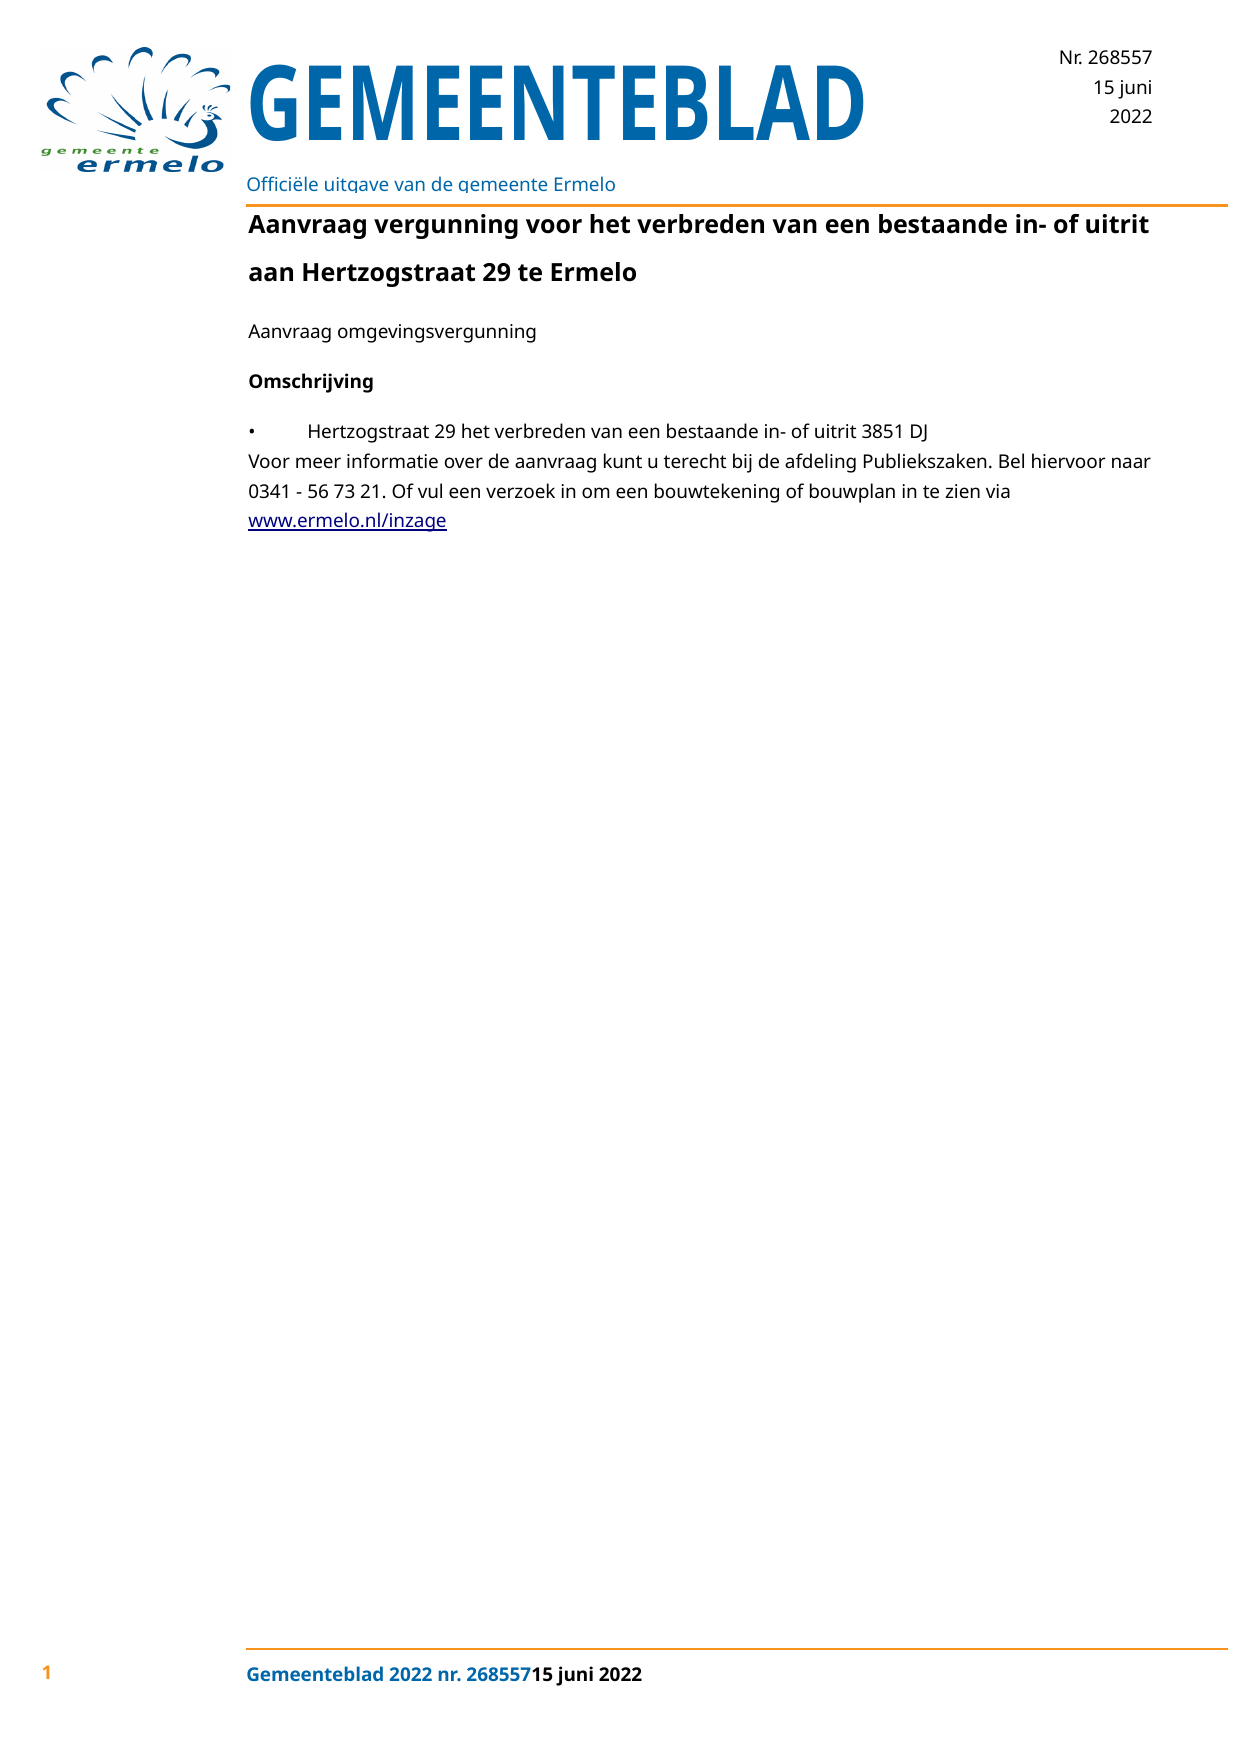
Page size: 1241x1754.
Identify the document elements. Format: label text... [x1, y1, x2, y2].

text Omschrijving [248, 368, 1152, 394]
text Voor meer informatie over de aanvraag kunt u terecht bij de afdeling Publiekszaken. Bel hiervoor naar 0341 - 56 73 21. Of vul een verzoek in om een bouwtekening of bouwplan in te zien via www.ermelo.nl/inzage [248, 448, 1152, 533]
text Aanvraag vergunning voor het verbreden van een bestaande in- of uitrit aan Hertzogstraat 29 te Ermelo [248, 207, 1152, 288]
text Aanvraag omgevingsvergunning [248, 318, 1152, 344]
picture [41, 47, 231, 172]
list Hertzogstraat 29 het verbreden van een bestaande in- of uitrit 3851 DJ [248, 419, 1152, 444]
